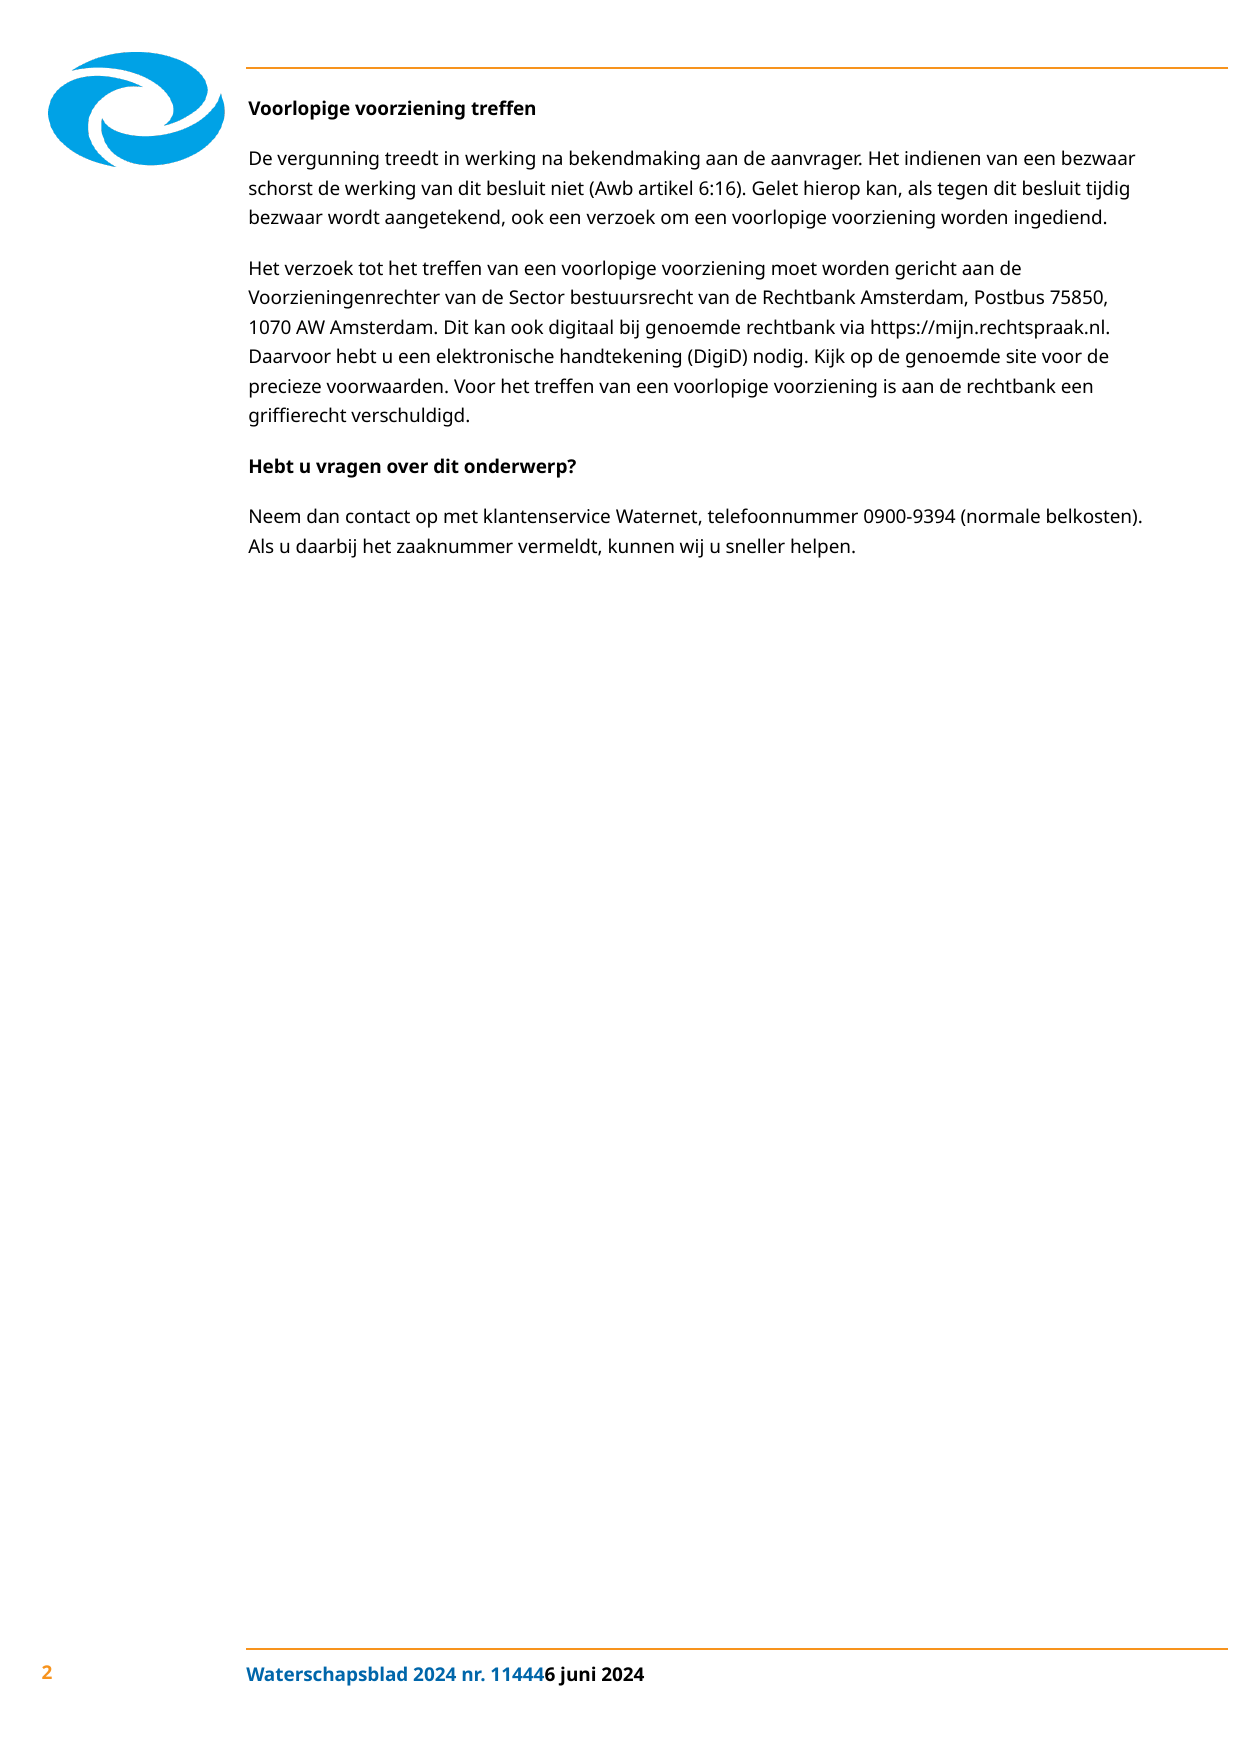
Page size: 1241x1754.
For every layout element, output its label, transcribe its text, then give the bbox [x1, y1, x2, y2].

text Het verzoek tot het treffen van een voorlopige voorziening moet worden gericht aan de Voorzieningenrechter van de Sector bestuursrecht van de Rechtbank Amsterdam, Postbus 75850, 1070 AW Amsterdam. Dit kan ook digitaal bij genoemde rechtbank via https://mijn.rechtspraak.nl. Daarvoor hebt u een elektronische handtekening (DigiD) nodig. Kijk op de genoemde site voor de precieze voorwaarden. Voor het treffen van een voorlopige voorziening is aan de rechtbank een griffierecht verschuldigd. [248, 255, 1152, 428]
text De vergunning treedt in werking na bekendmaking aan de aanvrager. Het indienen van een bezwaar schorst de werking van dit besluit niet (Awb artikel 6:16). Gelet hierop kan, als tegen dit besluit tijdig bezwaar wordt aangetekend, ook een verzoek om een voorlopige voorziening worden ingediend. [248, 145, 1152, 230]
picture [41, 47, 231, 172]
text Neem dan contact op met klantenservice Waternet, telefoonnummer 0900-9394 (normale belkosten). Als u daarbij het zaaknummer vermeldt, kunnen wij u sneller helpen. [248, 503, 1152, 559]
text Hebt u vragen over dit onderwerp? [248, 453, 1152, 479]
text Voorlopige voorziening treffen [248, 95, 1152, 121]
